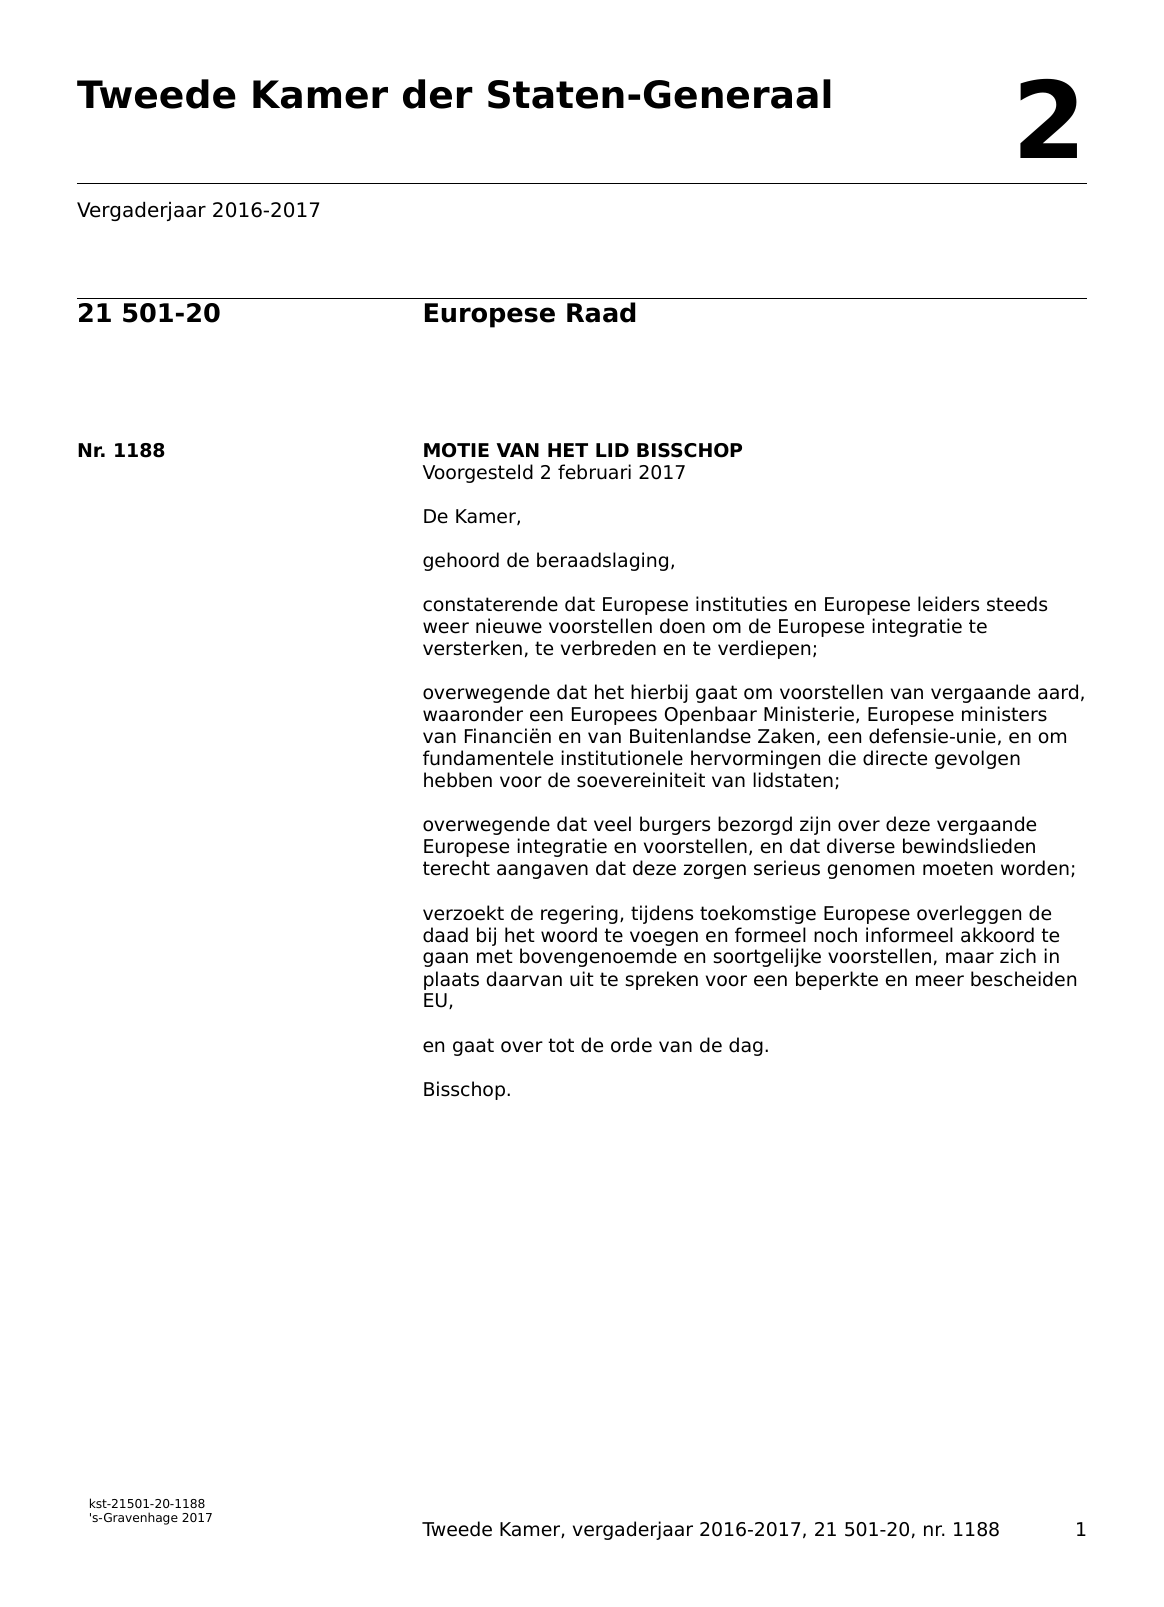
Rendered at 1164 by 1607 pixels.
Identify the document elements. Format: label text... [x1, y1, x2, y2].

table_header 2 [886, 59, 1087, 183]
subtitle 21 501-20 Europese Raad [77, 299, 1087, 329]
table_header Tweede Kamer der Staten-Generaal [77, 59, 886, 183]
text en gaat over tot de orde van de dag. [422, 1034, 1087, 1057]
text verzoekt de regering, tijdens toekomstige Europese overleggen de daad bij het woord te voegen en formeel noch informeel akkoord te gaan met bovengenoemde en soortgelijke voorstellen, maar zich in plaats daarvan uit te spreken voor een beperkte en meer bescheiden EU, [422, 902, 1087, 1012]
text overwegende dat veel burgers bezorgd zijn over deze vergaande Europese integratie en voorstellen, en dat diverse bewindslieden terecht aangaven dat deze zorgen serieus genomen moeten worden; [422, 814, 1087, 880]
text constaterende dat Europese instituties en Europese leiders steeds weer nieuwe voorstellen doen om de Europese integratie te versterken, te verbreden en te verdiepen; [422, 594, 1087, 660]
subtitle Nr. 1188 MOTIE VAN HET LID BISSCHOP [77, 440, 1087, 462]
text Bisschop. [422, 1079, 1087, 1101]
text overwegende dat het hierbij gaat om voorstellen van vergaande aard, waaronder een Europees Openbaar Ministerie, Europese ministers van Financiën en van Buitenlandse Zaken, een defensie-unie, en om fundamentele institutionele hervormingen die directe gevolgen hebben voor de soevereiniteit van lidstaten; [422, 682, 1087, 792]
text kst-21501-20-1188 [88, 1497, 323, 1511]
text 's-Gravenhage 2017 [88, 1511, 323, 1525]
table_cell Vergaderjaar 2016-2017 [77, 184, 1087, 298]
text De Kamer, [422, 506, 1087, 528]
text gehoord de beraadslaging, [422, 550, 1087, 572]
text Voorgesteld 2 februari 2017 [422, 462, 1087, 484]
